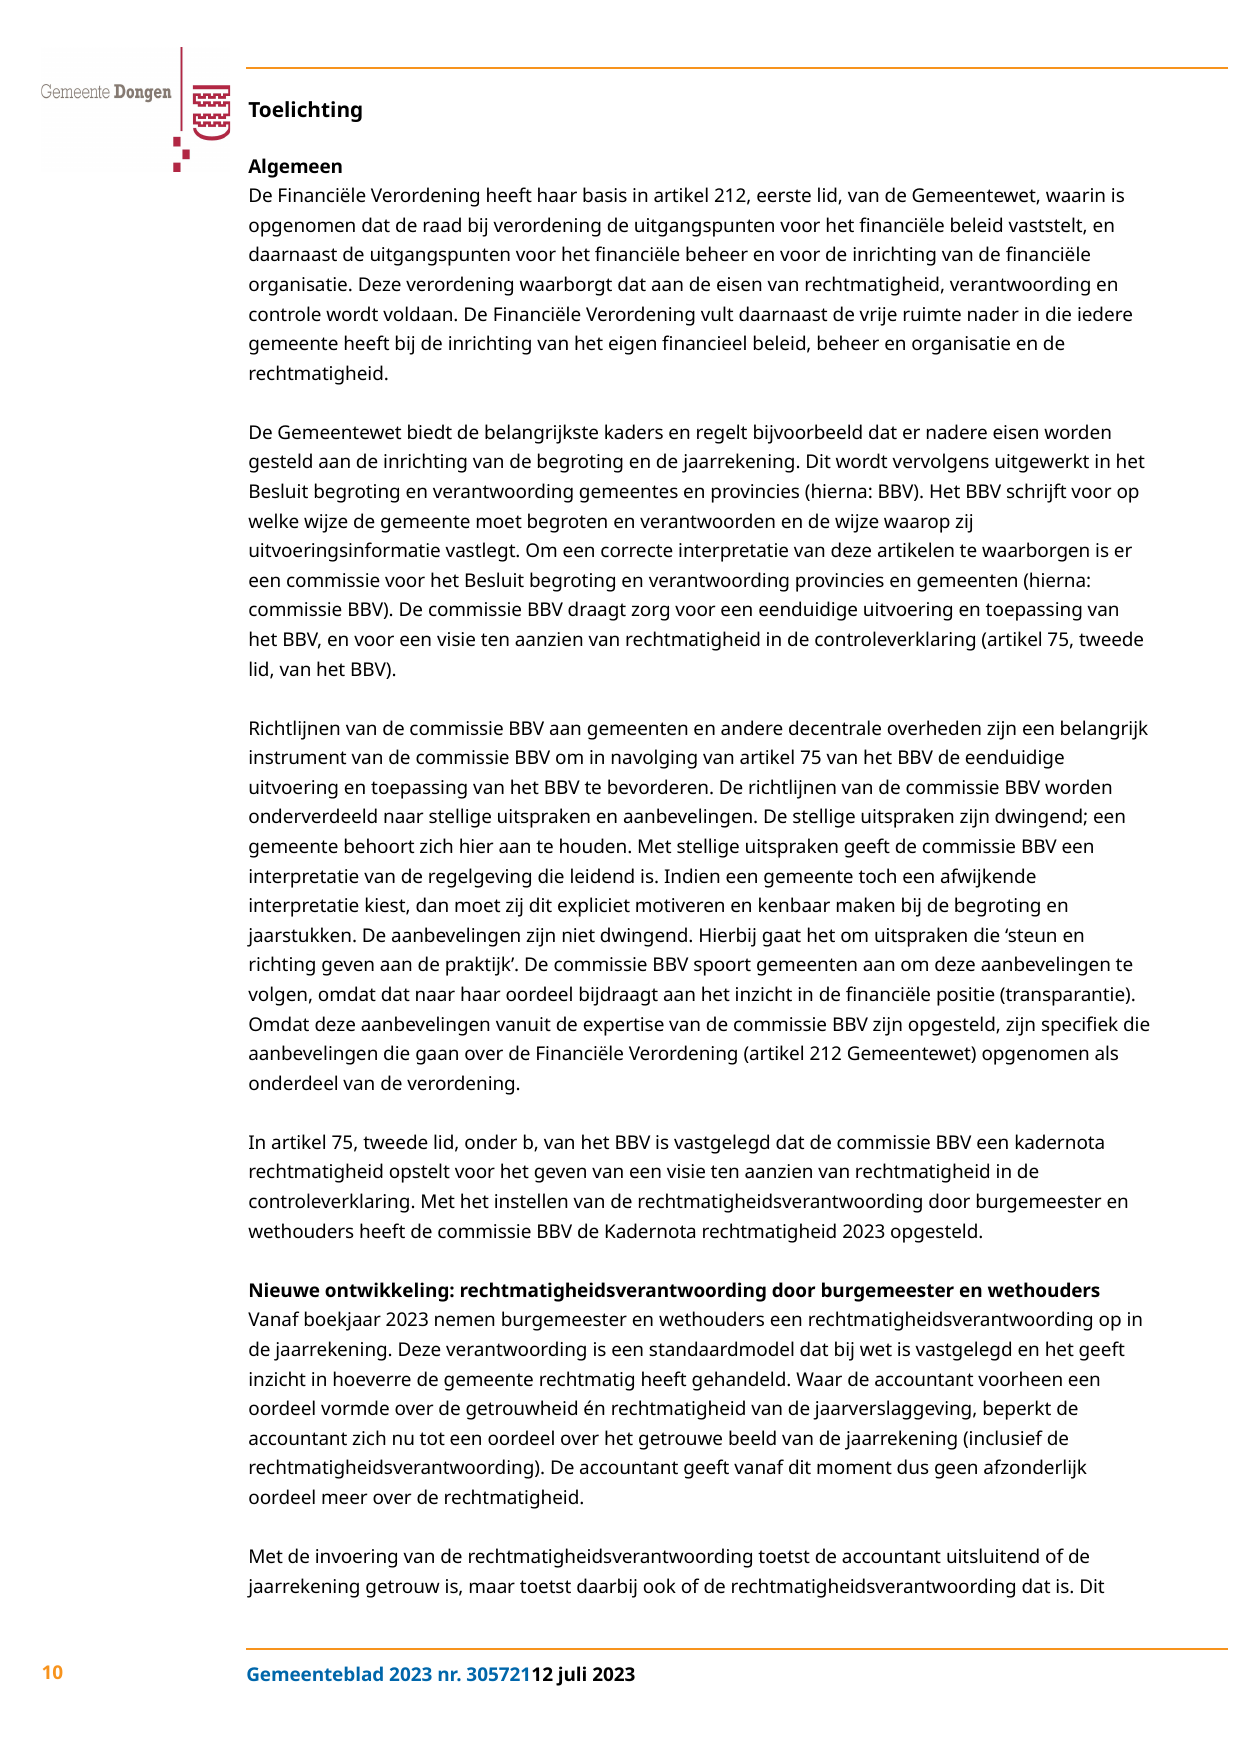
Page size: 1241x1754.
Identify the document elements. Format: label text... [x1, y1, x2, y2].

text Toelichting [248, 95, 1152, 123]
text De Gemeentewet biedt de belangrijkste kaders en regelt bijvoorbeeld dat er nadere eisen worden gesteld aan de inrichting van de begroting en de jaarrekening. Dit wordt vervolgens uitgewerkt in het Besluit begroting en verantwoording gemeentes en provincies (hierna: BBV). Het BBV schrijft voor op welke wijze de gemeente moet begroten en verantwoorden en de wijze waarop zij uitvoeringsinformatie vastlegt. Om een correcte interpretatie van deze artikelen te waarborgen is er een commissie voor het Besluit begroting en verantwoording provincies en gemeenten (hierna: commissie BBV). De commissie BBV draagt zorg voor een eenduidige uitvoering en toepassing van het BBV, en voor een visie ten aanzien van rechtmatigheid in de controleverklaring (artikel 75, tweede lid, van het BBV). [248, 419, 1152, 682]
text De Financiële Verordening heeft haar basis in artikel 212, eerste lid, van de Gemeentewet, waarin is opgenomen dat de raad bij verordening de uitgangspunten voor het financiële beleid vaststelt, en daarnaast de uitgangspunten voor het financiële beheer en voor de inrichting van de financiële organisatie. Deze verordening waarborgt dat aan de eisen van rechtmatigheid, verantwoording en controle wordt voldaan. De Financiële Verordening vult daarnaast de vrije ruimte nader in die iedere gemeente heeft bij de inrichting van het eigen financieel beleid, beheer en organisatie en de rechtmatigheid. [248, 182, 1152, 386]
picture [41, 47, 231, 172]
text Algemeen [248, 153, 1152, 179]
text Richtlijnen van de commissie BBV aan gemeenten en andere decentrale overheden zijn een belangrijk instrument van de commissie BBV om in navolging van artikel 75 van het BBV de eenduidige uitvoering en toepassing van het BBV te bevorderen. De richtlijnen van de commissie BBV worden onderverdeeld naar stellige uitspraken en aanbevelingen. De stellige uitspraken zijn dwingend; een gemeente behoort zich hier aan te houden. Met stellige uitspraken geeft de commissie BBV een interpretatie van de regelgeving die leidend is. Indien een gemeente toch een afwijkende interpretatie kiest, dan moet zij dit expliciet motiveren en kenbaar maken bij de begroting en jaarstukken. De aanbevelingen zijn niet dwingend. Hierbij gaat het om uitspraken die ‘steun en richting geven aan de praktijk’. De commissie BBV spoort gemeenten aan om deze aanbevelingen te volgen, omdat dat naar haar oordeel bijdraagt aan het inzicht in de financiële positie (transparantie). Omdat deze aanbevelingen vanuit de expertise van de commissie BBV zijn opgesteld, zijn specifiek die aanbevelingen die gaan over de Financiële Verordening (artikel 212 Gemeentewet) opgenomen als onderdeel van de verordening. [248, 715, 1152, 1096]
text Vanaf boekjaar 2023 nemen burgemeester en wethouders een rechtmatigheidsverantwoording op in de jaarrekening. Deze verantwoording is een standaardmodel dat bij wet is vastgelegd en het geeft inzicht in hoeverre de gemeente rechtmatig heeft gehandeld. Waar de accountant voorheen een oordeel vormde over de getrouwheid én rechtmatigheid van de jaarverslaggeving, beperkt de accountant zich nu tot een oordeel over het getrouwe beeld van de jaarrekening (inclusief de rechtmatigheidsverantwoording). De accountant geeft vanaf dit moment dus geen afzonderlijk oordeel meer over de rechtmatigheid. [248, 1307, 1152, 1510]
text Met de invoering van de rechtmatigheidsverantwoording toetst de accountant uitsluitend of de jaarrekening getrouw is, maar toetst daarbij ook of de rechtmatigheidsverantwoording dat is. Dit [248, 1543, 1152, 1599]
text In artikel 75, tweede lid, onder b, van het BBV is vastgelegd dat de commissie BBV een kadernota rechtmatigheid opstelt voor het geven van een visie ten aanzien van rechtmatigheid in de controleverklaring. Met het instellen van de rechtmatigheidsverantwoording door burgemeester en wethouders heeft de commissie BBV de Kadernota rechtmatigheid 2023 opgesteld. [248, 1129, 1152, 1244]
text Nieuwe ontwikkeling: rechtmatigheidsverantwoording door burgemeester en wethouders [248, 1277, 1152, 1303]
